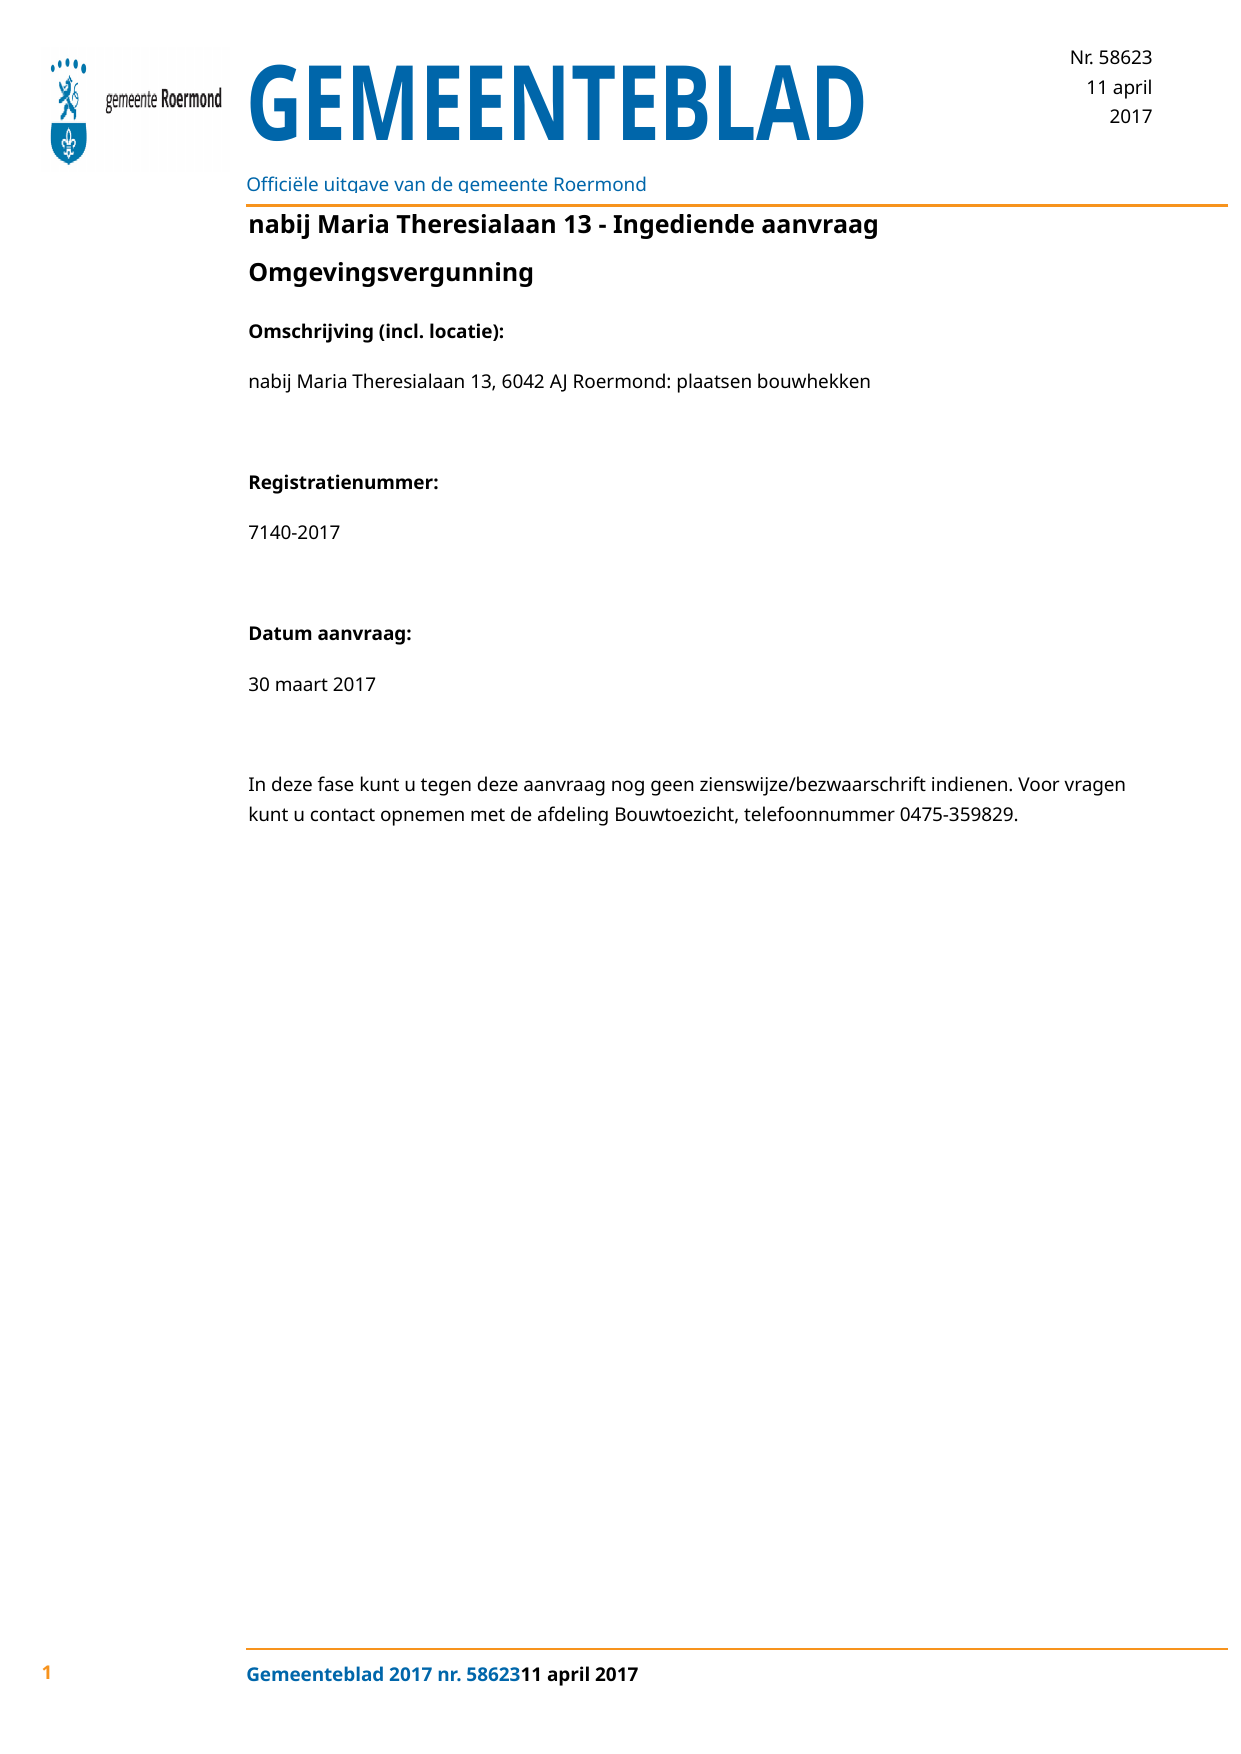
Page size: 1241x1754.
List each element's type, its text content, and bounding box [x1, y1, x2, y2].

picture [41, 47, 231, 172]
text nabij Maria Theresialaan 13 - Ingediende aanvraag Omgevingsvergunning [248, 207, 1152, 288]
text 30 maart 2017 [248, 671, 1152, 697]
text nabij Maria Theresialaan 13, 6042 AJ Roermond: plaatsen bouwhekken [248, 368, 1152, 394]
text Registratienummer: [248, 469, 1152, 495]
text In deze fase kunt u tegen deze aanvraag nog geen zienswijze/bezwaarschrift indienen. Voor vragen kunt u contact opnemen met de afdeling Bouwtoezicht, telefoonnummer 0475-359829. [248, 772, 1152, 827]
text Datum aanvraag: [248, 620, 1152, 646]
text Omschrijving (incl. locatie): [248, 318, 1152, 344]
text 7140-2017 [248, 519, 1152, 545]
